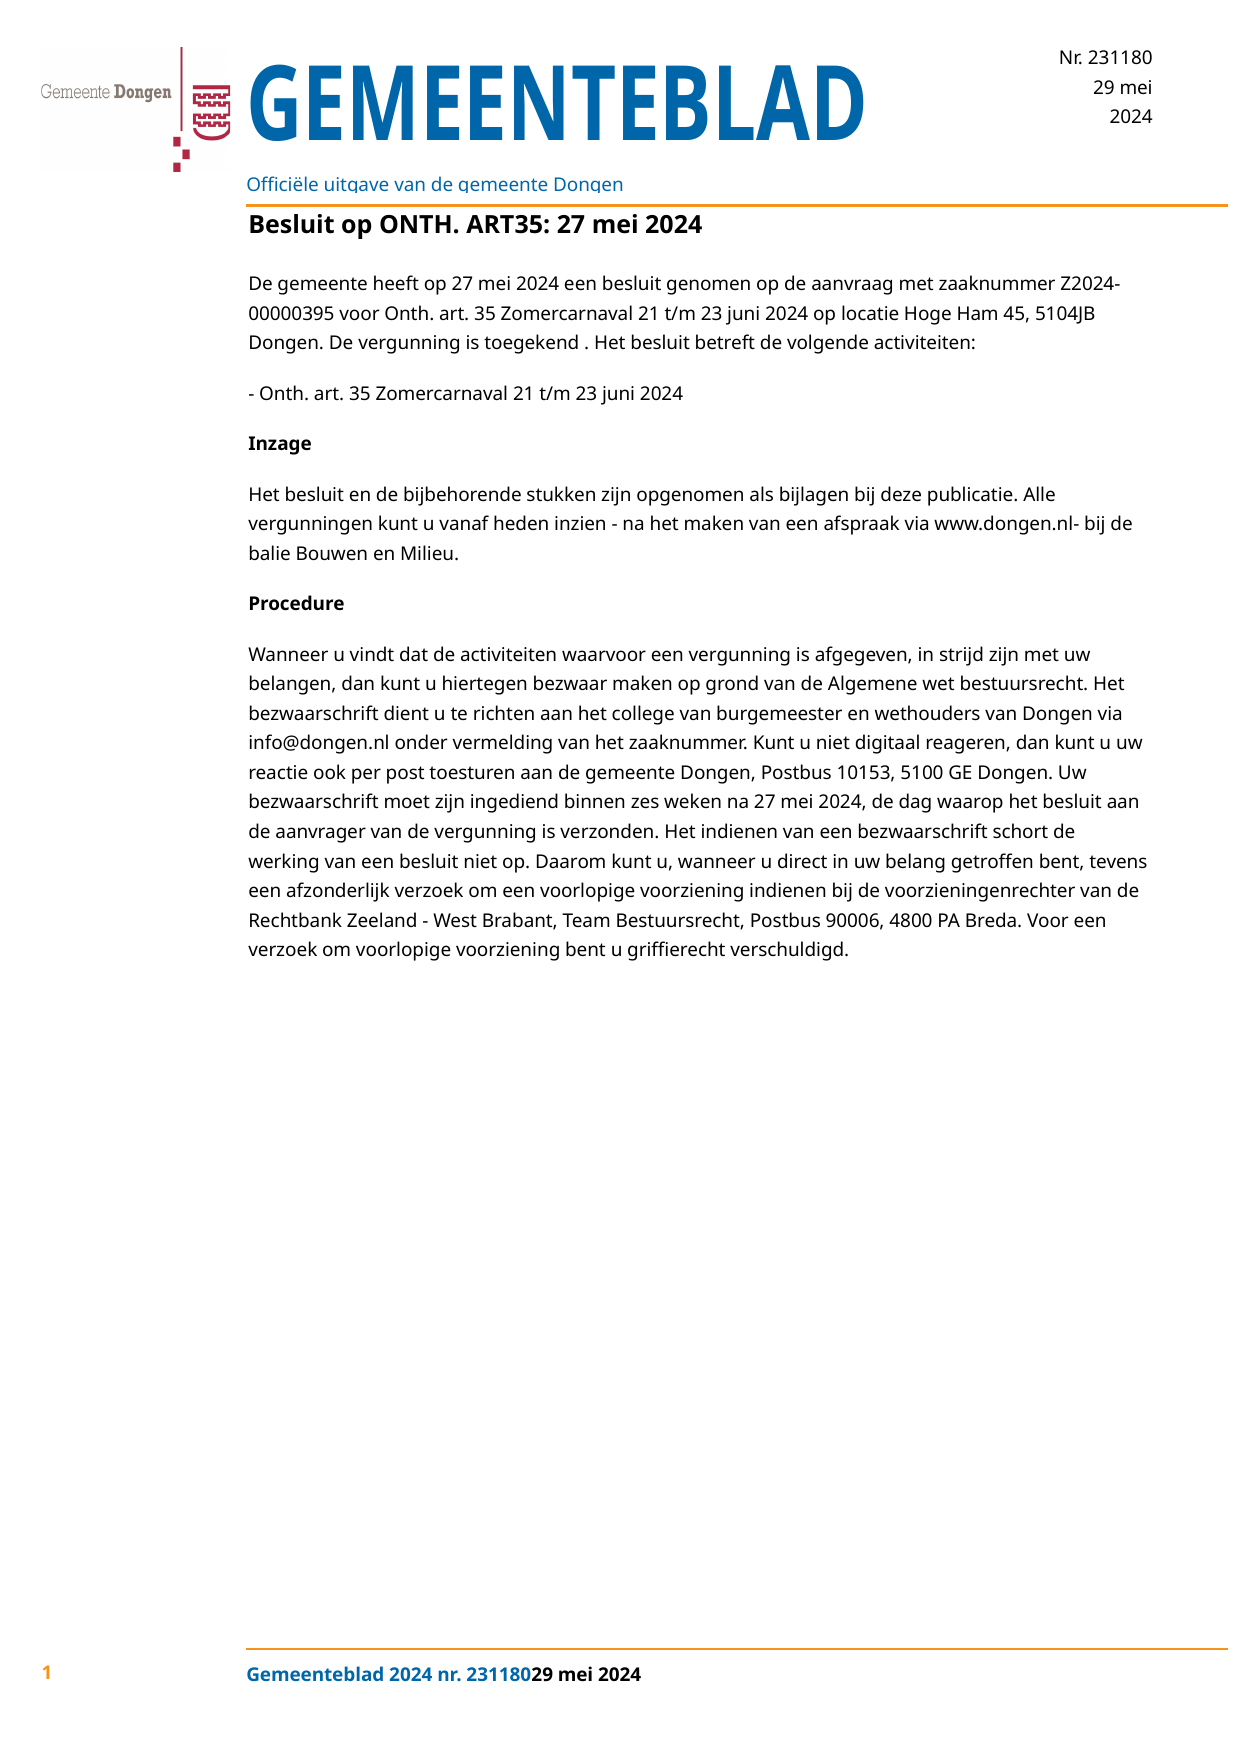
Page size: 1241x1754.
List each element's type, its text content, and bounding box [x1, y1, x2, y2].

text Wanneer u vindt dat de activiteiten waarvoor een vergunning is afgegeven, in strijd zijn met uw belangen, dan kunt u hiertegen bezwaar maken op grond van de Algemene wet bestuursrecht. Het bezwaarschrift dient u te richten aan het college van burgemeester en wethouders van Dongen via info@dongen.nl onder vermelding van het zaaknummer. Kunt u niet digitaal reageren, dan kunt u uw reactie ook per post toesturen aan de gemeente Dongen, Postbus 10153, 5100 GE Dongen. Uw bezwaarschrift moet zijn ingediend binnen zes weken na 27 mei 2024, de dag waarop het besluit aan de aanvrager van de vergunning is verzonden. Het indienen van een bezwaarschrift schort de werking van een besluit niet op. Daarom kunt u, wanneer u direct in uw belang getroffen bent, tevens een afzonderlijk verzoek om een voorlopige voorziening indienen bij de voorzieningenrechter van de Rechtbank Zeeland - West Brabant, Team Bestuursrecht, Postbus 90006, 4800 PA Breda. Voor een verzoek om voorlopige voorziening bent u griffierecht verschuldigd. [248, 641, 1152, 962]
text Het besluit en de bijbehorende stukken zijn opgenomen als bijlagen bij deze publicatie. Alle vergunningen kunt u vanaf heden inzien - na het maken van een afspraak via www.dongen.nl- bij de balie Bouwen en Milieu. [248, 481, 1152, 566]
text Inzage [248, 430, 1152, 456]
text Procedure [248, 590, 1152, 616]
text Besluit op ONTH. ART35: 27 mei 2024 [248, 207, 1152, 241]
text - Onth. art. 35 Zomercarnaval 21 t/m 23 juni 2024 [248, 380, 1152, 406]
picture [41, 47, 231, 172]
text De gemeente heeft op 27 mei 2024 een besluit genomen op de aanvraag met zaaknummer Z2024-00000395 voor Onth. art. 35 Zomercarnaval 21 t/m 23 juni 2024 op locatie Hoge Ham 45, 5104JB Dongen. De vergunning is toegekend . Het besluit betreft de volgende activiteiten: [248, 270, 1152, 355]
